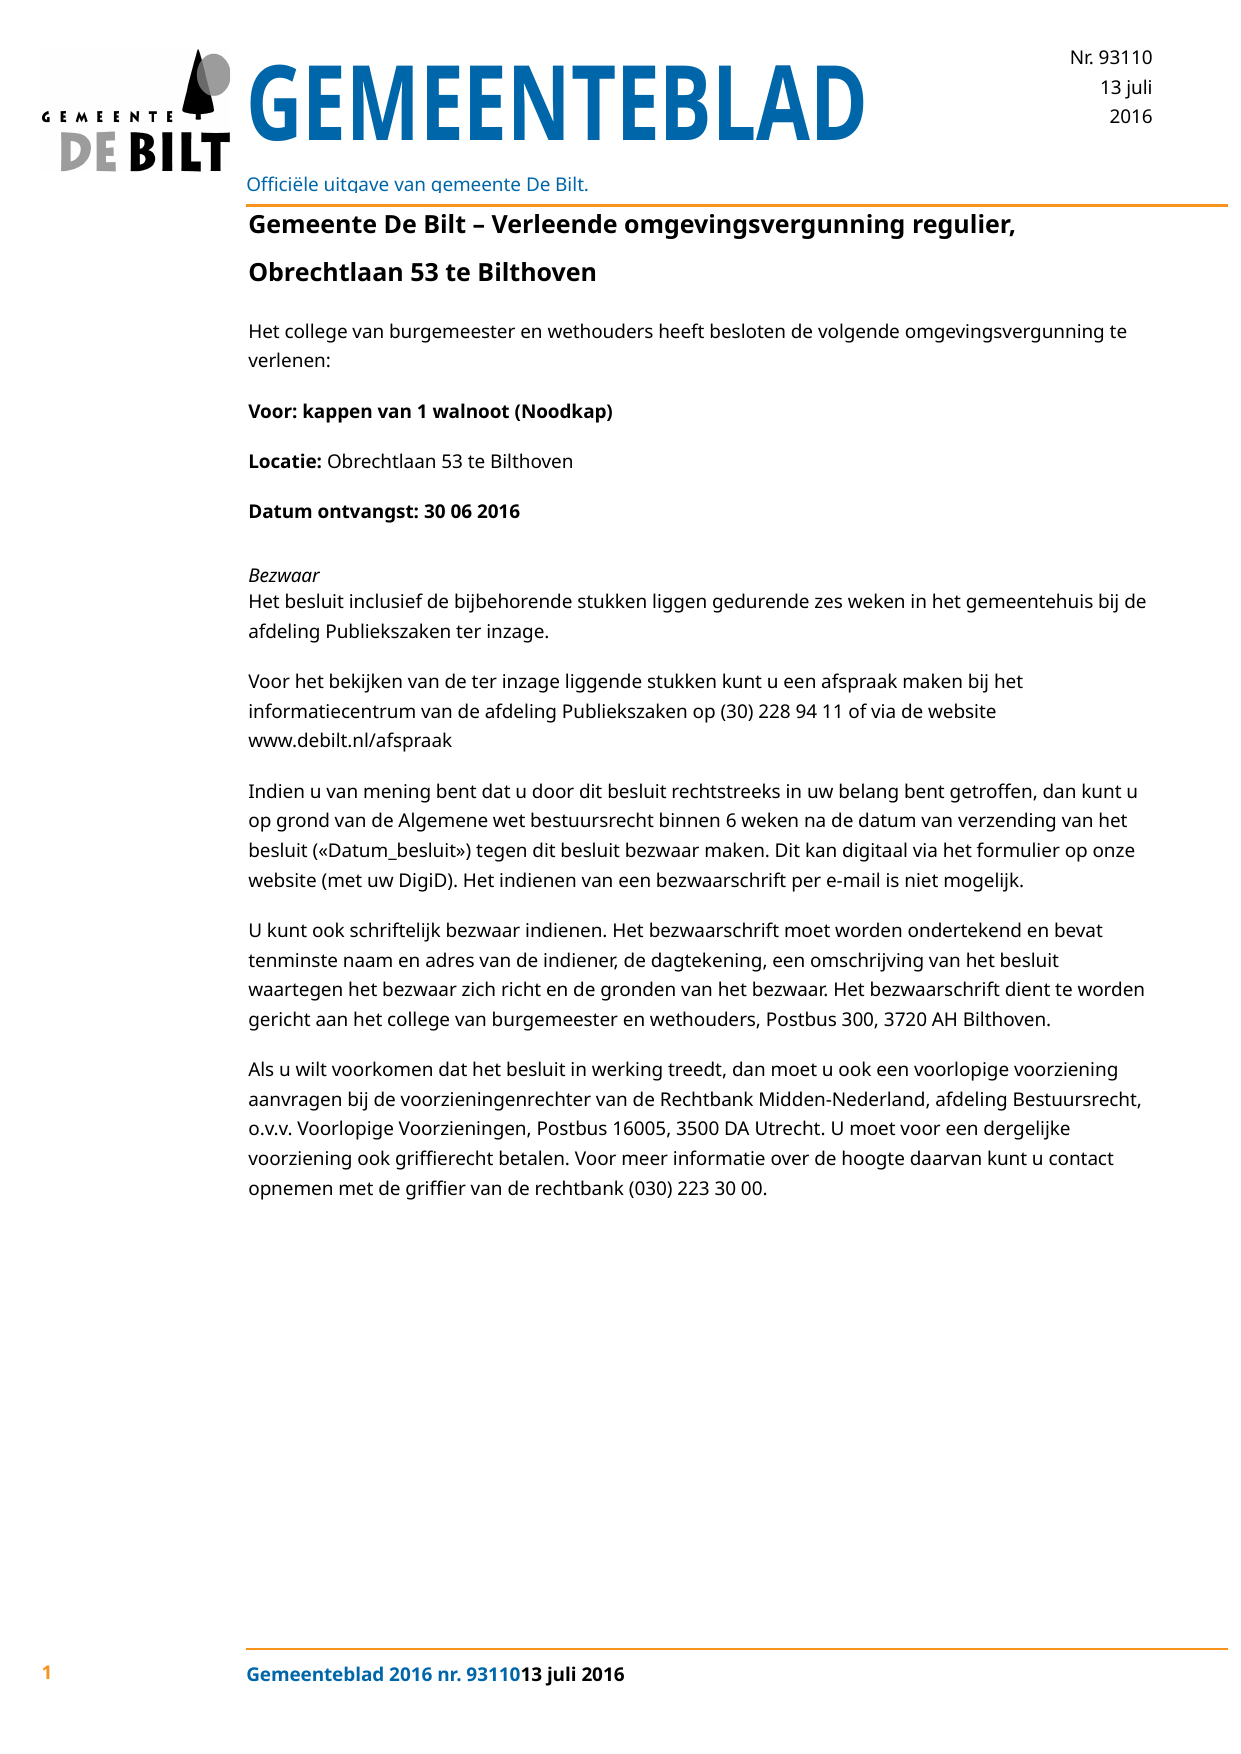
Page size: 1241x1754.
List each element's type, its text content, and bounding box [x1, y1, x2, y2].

text Gemeente De Bilt – Verleende omgevingsvergunning regulier, Obrechtlaan 53 te Bilthoven [248, 207, 1152, 288]
picture [41, 47, 231, 172]
text U kunt ook schriftelijk bezwaar indienen. Het bezwaarschrift moet worden ondertekend en bevat tenminste naam en adres van de indiener, de dagtekening, een omschrijving van het besluit waartegen het bezwaar zich richt en de gronden van het bezwaar. Het bezwaarschrift dient te worden gericht aan het college van burgemeester en wethouders, Postbus 300, 3720 AH Bilthoven. [248, 917, 1152, 1032]
text Bezwaar [248, 563, 1152, 588]
text Als u wilt voorkomen dat het besluit in werking treedt, dan moet u ook een voorlopige voorziening aanvragen bij de voorzieningenrechter van de Rechtbank Midden-Nederland, afdeling Bestuursrecht, o.v.v. Voorlopige Voorzieningen, Postbus 16005, 3500 DA Utrecht. U moet voor een dergelijke voorziening ook griffierecht betalen. Voor meer informatie over de hoogte daarvan kunt u contact opnemen met de griffier van de rechtbank (030) 223 30 00. [248, 1056, 1152, 1200]
text Voor: kappen van 1 walnoot (Noodkap) [248, 398, 1152, 424]
text Het college van burgemeester en wethouders heeft besloten de volgende omgevingsvergunning te verlenen: [248, 318, 1152, 373]
text Voor het bekijken van de ter inzage liggende stukken kunt u een afspraak maken bij het informatiecentrum van de afdeling Publiekszaken op (30) 228 94 11 of via de website www.debilt.nl/afspraak [248, 668, 1152, 753]
text Indien u van mening bent dat u door dit besluit rechtstreeks in uw belang bent getroffen, dan kunt u op grond van de Algemene wet bestuursrecht binnen 6 weken na de datum van verzending van het besluit («Datum_besluit») tegen dit besluit bezwaar maken. Dit kan digitaal via het formulier op onze website (met uw DigiD). Het indienen van een bezwaarschrift per e-mail is niet mogelijk. [248, 778, 1152, 892]
text Het besluit inclusief de bijbehorende stukken liggen gedurende zes weken in het gemeentehuis bij de afdeling Publiekszaken ter inzage. [248, 588, 1152, 644]
text Locatie: Obrechtlaan 53 te Bilthoven [248, 448, 1152, 474]
text Datum ontvangst: 30 06 2016 [248, 499, 1152, 524]
